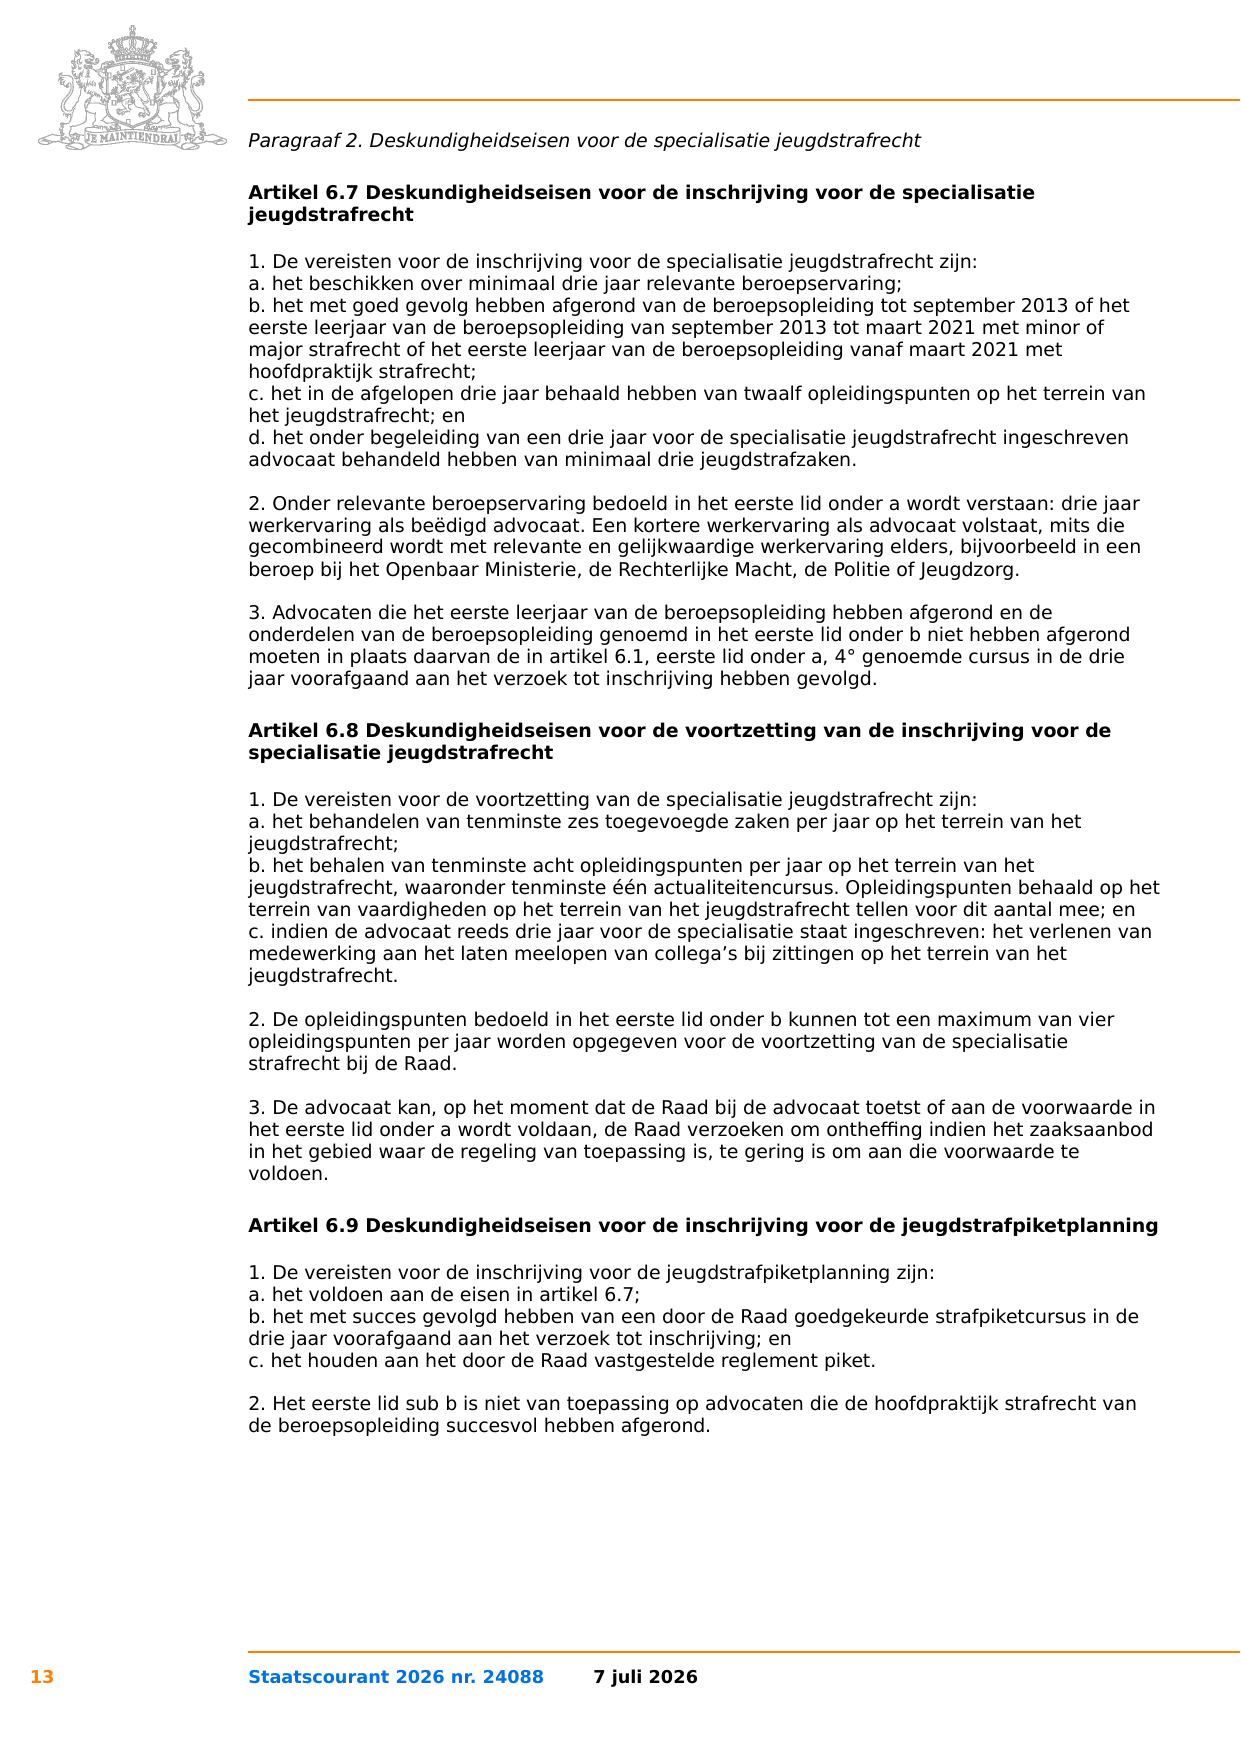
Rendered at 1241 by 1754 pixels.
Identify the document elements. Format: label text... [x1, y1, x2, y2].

text c. het houden aan het door de Raad vastgestelde reglement piket. [248, 1349, 1163, 1371]
text 2. De opleidingspunten bedoeld in het eerste lid onder b kunnen tot een maximum van vier opleidingspunten per jaar worden opgegeven voor de voortzetting van de specialisatie strafrecht bij de Raad. [248, 1009, 1163, 1075]
text 1. De vereisten voor de inschrijving voor de jeugdstrafpiketplanning zijn: [248, 1262, 1163, 1283]
text 2. Onder relevante beroepservaring bedoeld in het eerste lid onder a wordt verstaan: drie jaar werkervaring als beëdigd advocaat. Een kortere werkervaring als advocaat volstaat, mits die gecombineerd wordt met relevante en gelijkwaardige werkervaring elders, bijvoorbeeld in een beroep bij het Openbaar Ministerie, de Rechterlijke Macht, de Politie of Jeugdzorg. [248, 492, 1163, 580]
subtitle Paragraaf 2. Deskundigheidseisen voor de specialisatie jeugdstrafrecht [248, 130, 1163, 152]
text d. het onder begeleiding van een drie jaar voor de specialisatie jeugdstrafrecht ingeschreven advocaat behandeld hebben van minimaal drie jeugdstrafzaken. [248, 427, 1163, 471]
text a. het beschikken over minimaal drie jaar relevante beroepservaring; [248, 273, 1163, 295]
text 3. De advocaat kan, op het moment dat de Raad bij de advocaat toetst of aan de voorwaarde in het eerste lid onder a wordt voldaan, de Raad verzoeken om ontheffing indien het zaaksaanbod in het gebied waar de regeling van toepassing is, te gering is om aan die voorwaarde te voldoen. [248, 1097, 1163, 1184]
subtitle Artikel 6.7 Deskundigheidseisen voor de inschrijving voor de specialisatie jeugdstrafrecht [248, 182, 1163, 226]
text c. het in de afgelopen drie jaar behaald hebben van twaalf opleidingspunten op het terrein van het jeugdstrafrecht; en [248, 383, 1163, 427]
picture [38, 25, 227, 150]
text 1. De vereisten voor de inschrijving voor de specialisatie jeugdstrafrecht zijn: [248, 251, 1163, 273]
text c. indien de advocaat reeds drie jaar voor de specialisatie staat ingeschreven: het verlenen van medewerking aan het laten meelopen van collega’s bij zittingen op het terrein van het jeugdstrafrecht. [248, 921, 1163, 987]
text b. het met succes gevolgd hebben van een door de Raad goedgekeurde strafpiketcursus in de drie jaar voorafgaand aan het verzoek tot inschrijving; en [248, 1306, 1163, 1349]
text 3. Advocaten die het eerste leerjaar van de beroepsopleiding hebben afgerond en de onderdelen van de beroepsopleiding genoemd in het eerste lid onder b niet hebben afgerond moeten in plaats daarvan de in artikel 6.1, eerste lid onder a, 4° genoemde cursus in de drie jaar voorafgaand aan het verzoek tot inschrijving hebben gevolgd. [248, 602, 1163, 690]
text a. het behandelen van tenminste zes toegevoegde zaken per jaar op het terrein van het jeugdstrafrecht; [248, 811, 1163, 855]
text 1. De vereisten voor de voortzetting van de specialisatie jeugdstrafrecht zijn: [248, 789, 1163, 811]
subtitle Artikel 6.8 Deskundigheidseisen voor de voortzetting van de inschrijving voor de specialisatie jeugdstrafrecht [248, 720, 1163, 764]
text 2. Het eerste lid sub b is niet van toepassing op advocaten die de hoofdpraktijk strafrecht van de beroepsopleiding succesvol hebben afgerond. [248, 1393, 1163, 1437]
text b. het met goed gevolg hebben afgerond van de beroepsopleiding tot september 2013 of het eerste leerjaar van de beroepsopleiding van september 2013 tot maart 2021 met minor of major strafrecht of het eerste leerjaar van de beroepsopleiding vanaf maart 2021 met hoofdpraktijk strafrecht; [248, 295, 1163, 383]
subtitle Artikel 6.9 Deskundigheidseisen voor de inschrijving voor de jeugdstrafpiketplanning [248, 1214, 1163, 1237]
text a. het voldoen aan de eisen in artikel 6.7; [248, 1283, 1163, 1306]
text b. het behalen van tenminste acht opleidingspunten per jaar op het terrein van het jeugdstrafrecht, waaronder tenminste één actualiteitencursus. Opleidingspunten behaald op het terrein van vaardigheden op het terrein van het jeugdstrafrecht tellen voor dit aantal mee; en [248, 855, 1163, 921]
